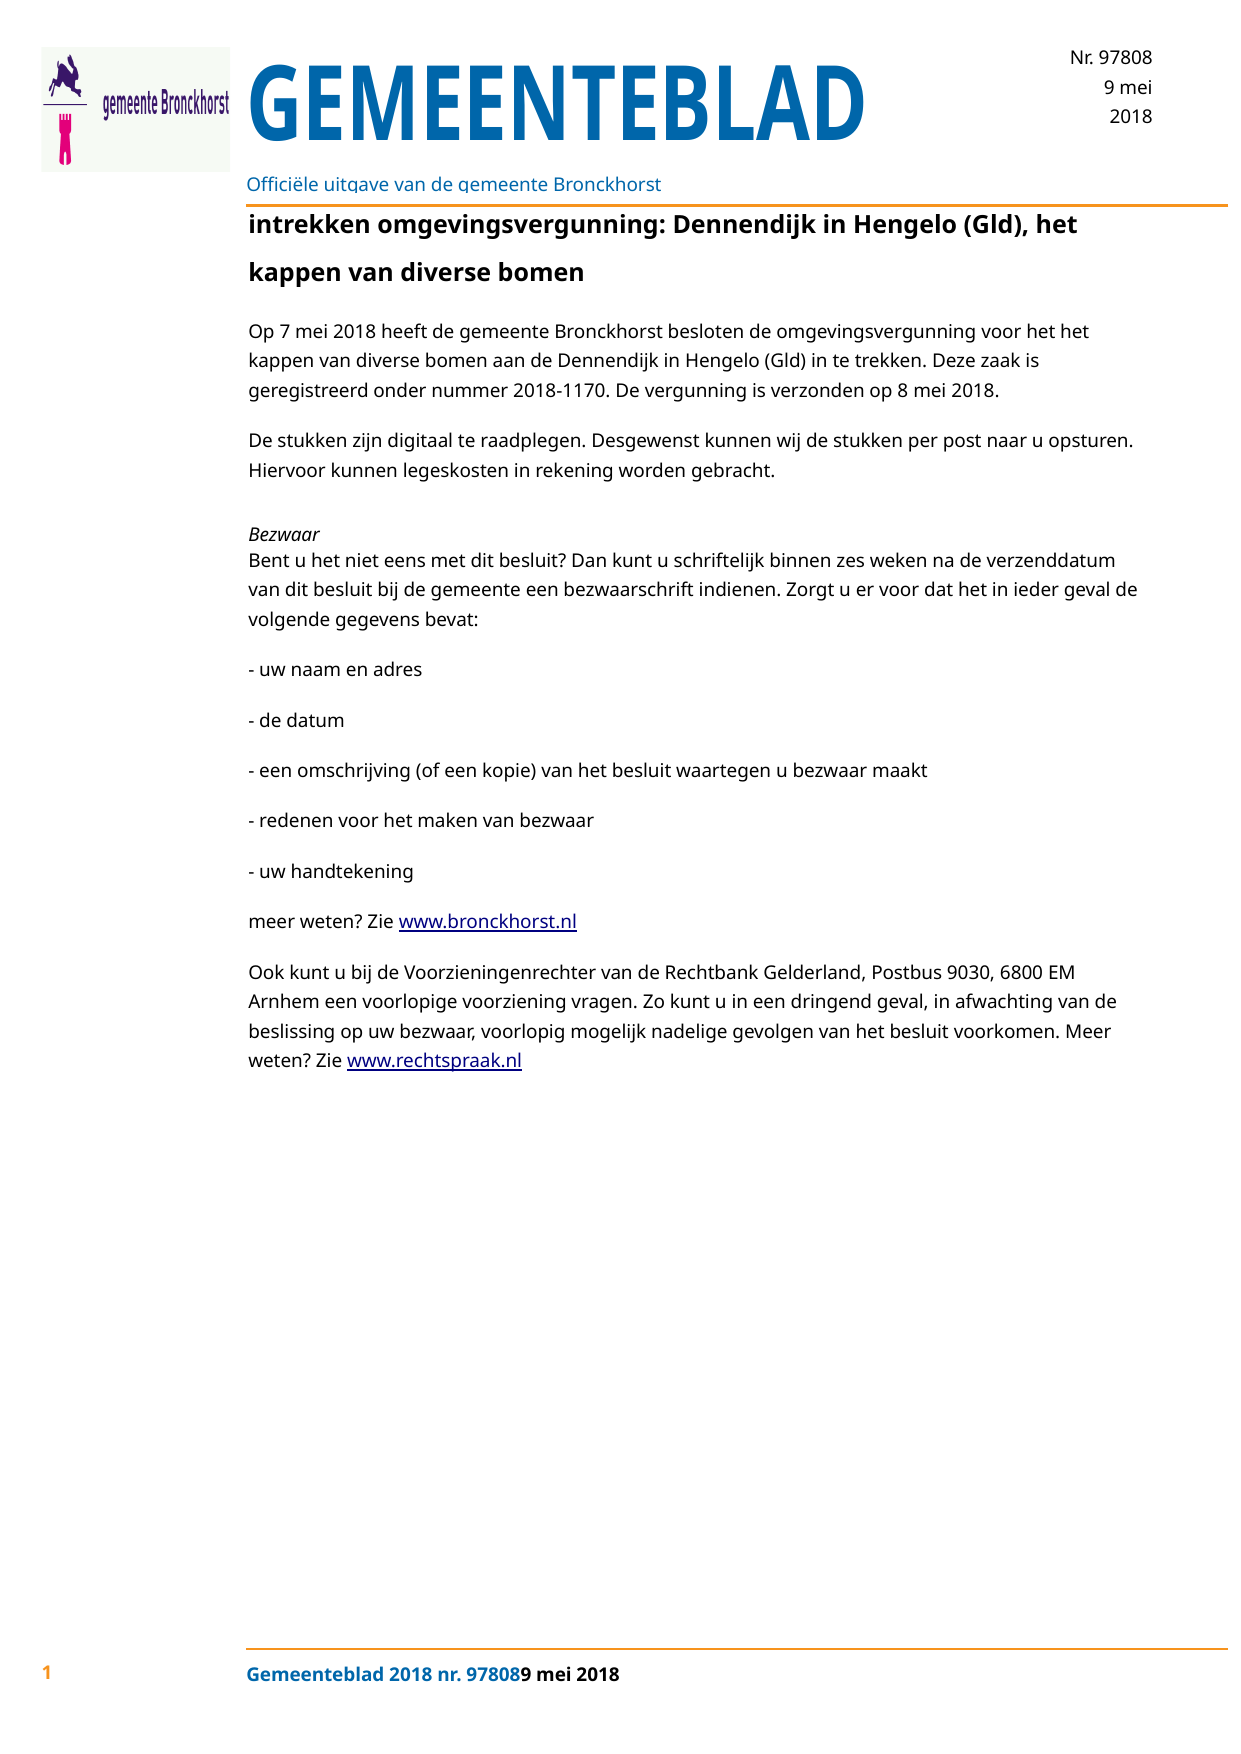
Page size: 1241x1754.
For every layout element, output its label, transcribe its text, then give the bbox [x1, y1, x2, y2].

picture [41, 47, 231, 172]
text Op 7 mei 2018 heeft de gemeente Bronckhorst besloten de omgevingsvergunning voor het het kappen van diverse bomen aan de Dennendijk in Hengelo (Gld) in te trekken. Deze zaak is geregistreerd onder nummer 2018-1170. De vergunning is verzonden op 8 mei 2018. [248, 318, 1152, 403]
text - redenen voor het maken van bezwaar [248, 808, 1152, 833]
text - een omschrijving (of een kopie) van het besluit waartegen u bezwaar maakt [248, 757, 1152, 783]
text - de datum [248, 707, 1152, 732]
text - uw handtekening [248, 858, 1152, 884]
text Bezwaar [248, 521, 1152, 547]
text - uw naam en adres [248, 656, 1152, 682]
text intrekken omgevingsvergunning: Dennendijk in Hengelo (Gld), het kappen van diverse bomen [248, 207, 1152, 288]
text Bent u het niet eens met dit besluit? Dan kunt u schriftelijk binnen zes weken na de verzenddatum van dit besluit bij de gemeente een bezwaarschrift indienen. Zorgt u er voor dat het in ieder geval de volgende gegevens bevat: [248, 547, 1152, 632]
text meer weten? Zie www.bronckhorst.nl [248, 908, 1152, 934]
text De stukken zijn digitaal te raadplegen. Desgewenst kunnen wij de stukken per post naar u opsturen. Hiervoor kunnen legeskosten in rekening worden gebracht. [248, 427, 1152, 483]
text Ook kunt u bij de Voorzieningenrechter van de Rechtbank Gelderland, Postbus 9030, 6800 EM Arnhem een voorlopige voorziening vragen. Zo kunt u in een dringend geval, in afwachting van de beslissing op uw bezwaar, voorlopig mogelijk nadelige gevolgen van het besluit voorkomen. Meer weten? Zie www.rechtspraak.nl [248, 959, 1152, 1073]
